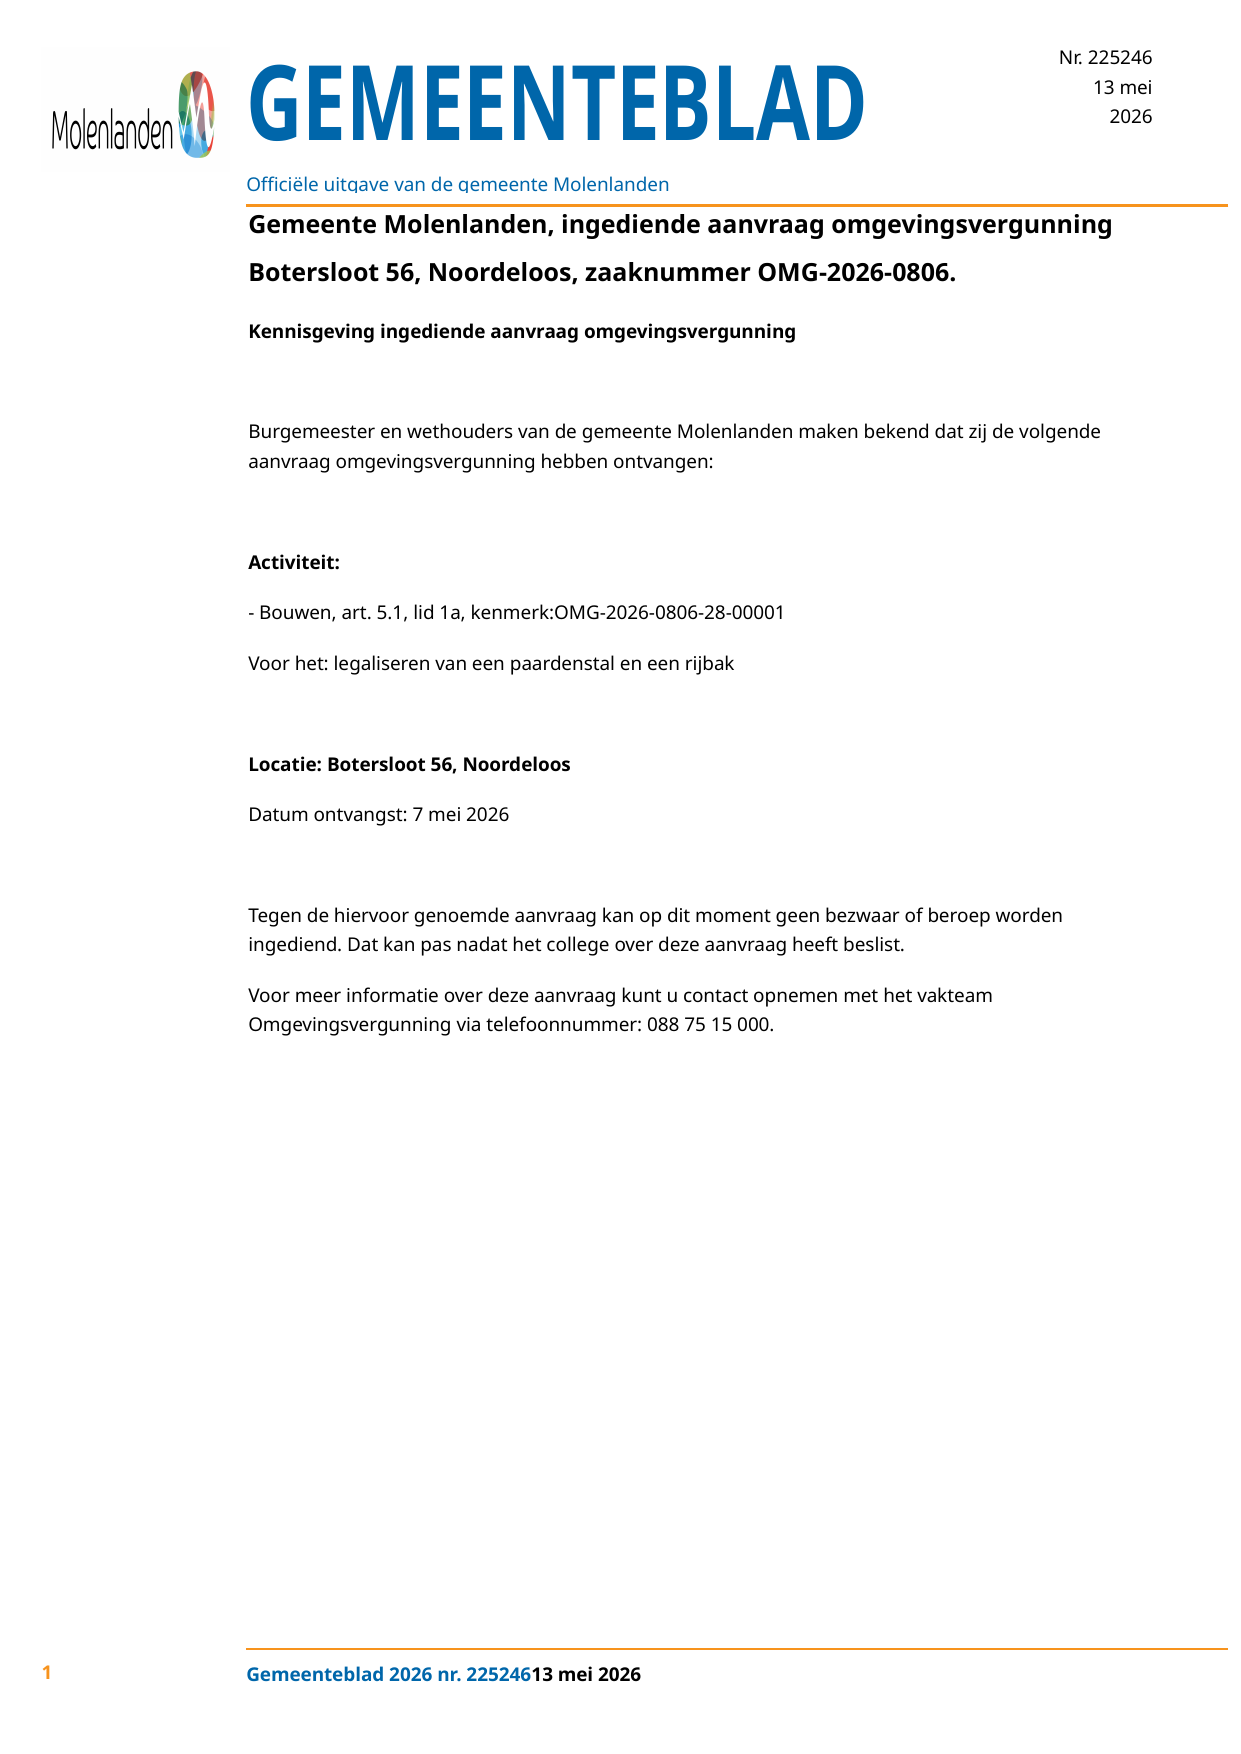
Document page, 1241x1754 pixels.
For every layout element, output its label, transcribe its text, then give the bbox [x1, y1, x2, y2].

picture [41, 47, 231, 172]
text - Bouwen, art. 5.1, lid 1a, kenmerk:OMG-2026-0806-28-00001 [248, 599, 1152, 625]
text Datum ontvangst: 7 mei 2026 [248, 801, 1152, 827]
text Locatie: Botersloot 56, Noordeloos [248, 751, 1152, 777]
text Activiteit: [248, 549, 1152, 575]
text Tegen de hiervoor genoemde aanvraag kan op dit moment geen bezwaar of beroep worden ingediend. Dat kan pas nadat het college over deze aanvraag heeft beslist. [248, 902, 1152, 957]
text Voor meer informatie over deze aanvraag kunt u contact opnemen met het vakteam Omgevingsvergunning via telefoonnummer: 088 75 15 000. [248, 982, 1152, 1037]
text Kennisgeving ingediende aanvraag omgevingsvergunning [248, 318, 1152, 344]
text Burgemeester en wethouders van de gemeente Molenlanden maken bekend dat zij de volgende aanvraag omgevingsvergunning hebben ontvangen: [248, 419, 1152, 474]
text Voor het: legaliseren van een paardenstal en een rijbak [248, 650, 1152, 676]
text Gemeente Molenlanden, ingediende aanvraag omgevingsvergunning Botersloot 56, Noordeloos, zaaknummer OMG-2026-0806. [248, 207, 1152, 288]
